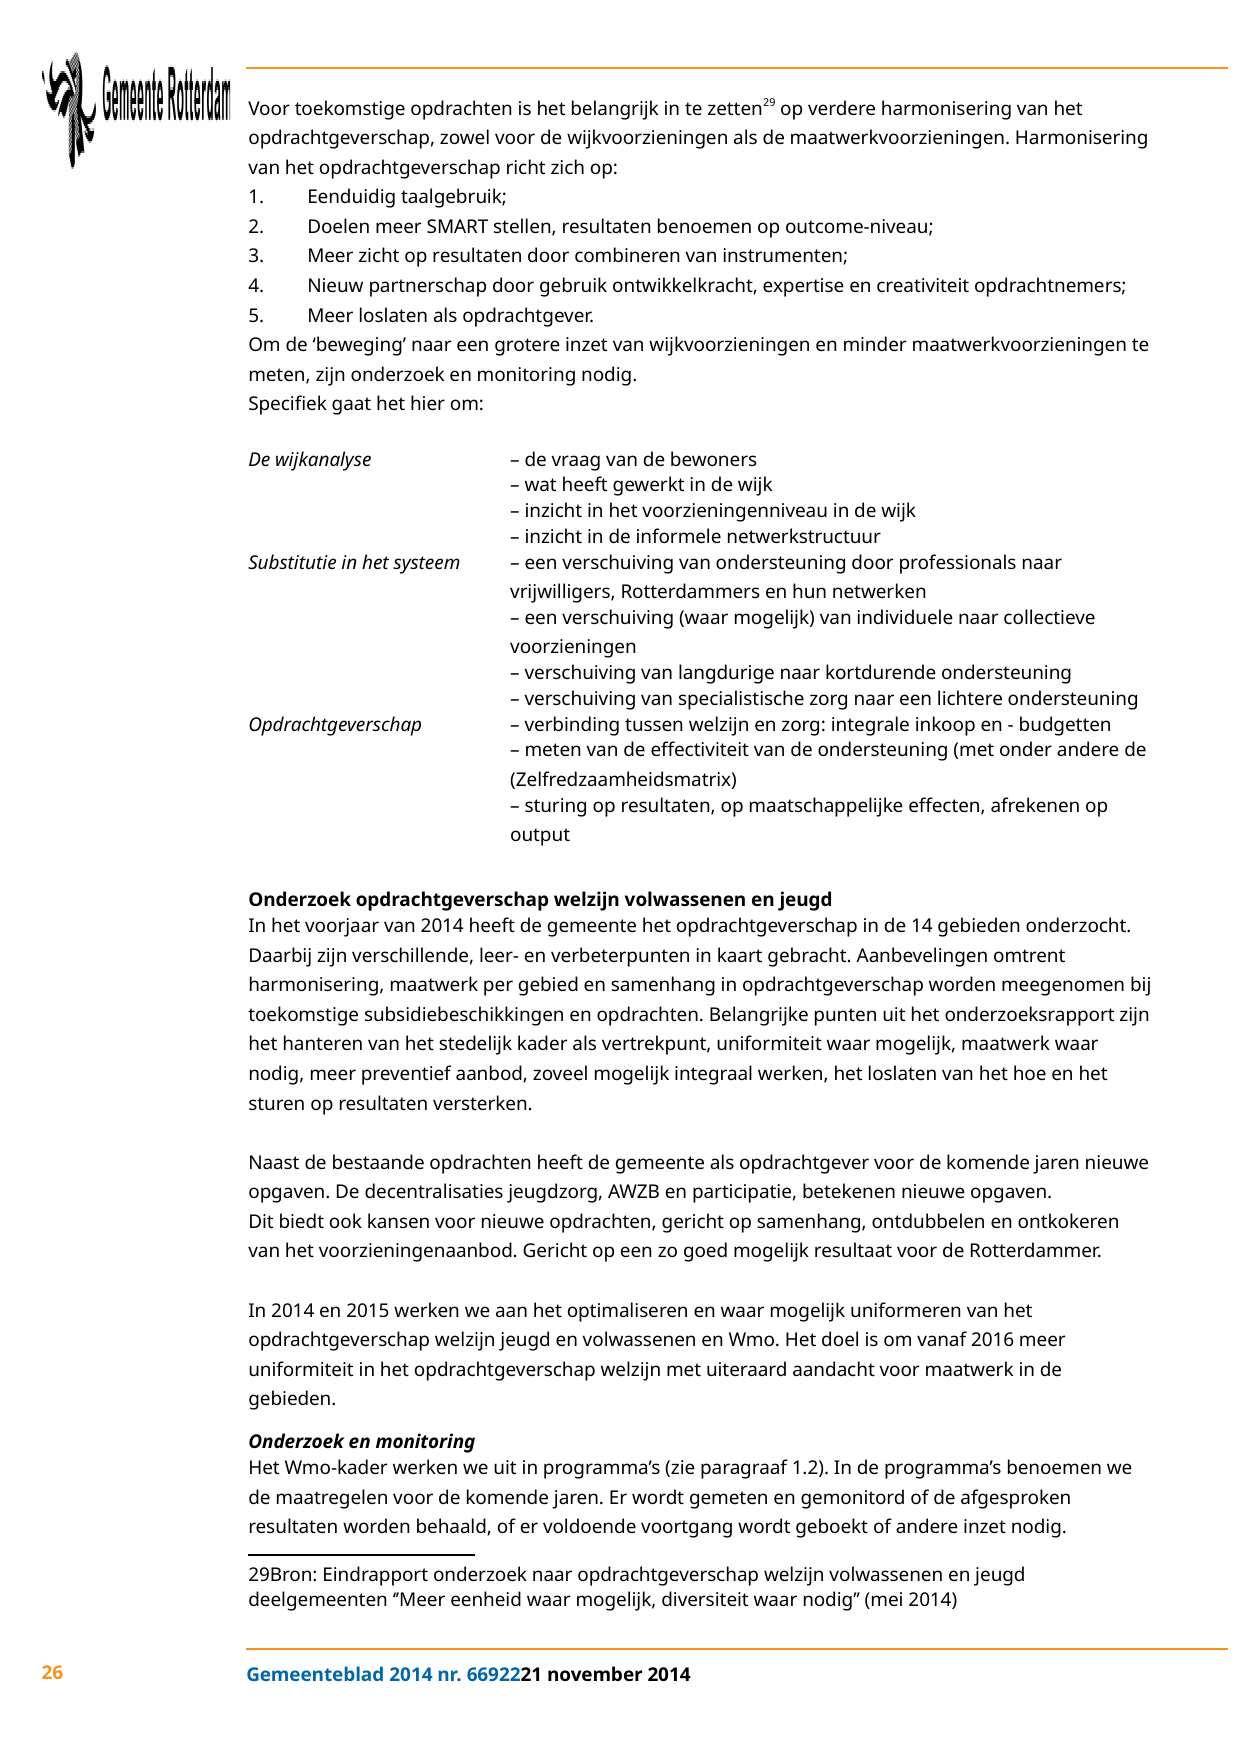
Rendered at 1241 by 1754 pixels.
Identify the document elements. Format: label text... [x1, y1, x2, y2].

table_cell – verschuiving van specialistische zorg naar een lichtere ondersteuning [510, 685, 1152, 711]
table_header – de vraag van de bewoners [510, 446, 1152, 472]
table_cell – inzicht in de informele netwerkstructuur [510, 523, 1152, 549]
table_cell – wat heeft gewerkt in de wijk [510, 472, 1152, 497]
list Eenduidig taalgebruik; [248, 183, 1152, 209]
text Naast de bestaande opdrachten heeft de gemeente als opdrachtgever voor de komende jaren nieuwe opgaven. De decentralisaties jeugdzorg, AWZB en participatie, betekenen nieuwe opgaven. [248, 1149, 1152, 1204]
list Nieuw partnerschap door gebruik ontwikkelkracht, expertise en creativiteit opdrachtnemers; [248, 272, 1152, 298]
text Dit biedt ook kansen voor nieuwe opdrachten, gericht op samenhang, ontdubbelen en ontkokeren van het voorzieningenaanbod. Gericht op een zo goed mogelijk resultaat voor de Rotterdammer. [248, 1208, 1152, 1263]
table_cell [248, 498, 510, 523]
table_cell – verbinding tussen welzijn en zorg: integrale inkoop en - budgetten [510, 711, 1152, 737]
list Meer loslaten als opdrachtgever. [248, 302, 1152, 328]
table_cell [248, 604, 510, 659]
table_cell [248, 737, 510, 792]
text In 2014 en 2015 werken we aan het optimaliseren en waar mogelijk uniformeren van het opdrachtgeverschap welzijn jeugd en volwassenen en Wmo. Het doel is om vanaf 2016 meer uniformiteit in het opdrachtgeverschap welzijn met uiteraard aandacht voor maatwerk in de gebieden. [248, 1297, 1152, 1411]
table_cell [248, 685, 510, 711]
table_cell [248, 792, 510, 847]
list Doelen meer SMART stellen, resultaten benoemen op outcome-niveau; [248, 213, 1152, 239]
table_cell [248, 523, 510, 549]
text Onderzoek en monitoring [248, 1429, 1152, 1454]
table_header De wijkanalyse [248, 446, 510, 472]
text Voor toekomstige opdrachten is het belangrijk in te zetten op verdere harmonisering van het opdrachtgeverschap, zowel voor de wijkvoorzieningen als de maatwerkvoorzieningen. Harmonisering van het opdrachtgeverschap richt zich op: [248, 95, 1152, 180]
text Bron: Eindrapport onderzoek naar opdrachtgeverschap welzijn volwassenen en jeugd deelgemeenten ‘’Meer eenheid waar mogelijk, diversiteit waar nodig’’ (mei 2014) [248, 1561, 1152, 1612]
text Het Wmo-kader werken we uit in programma’s (zie paragraaf 1.2). In de programma’s benoemen we de maatregelen voor de komende jaren. Er wordt gemeten en gemonitord of de afgesproken resultaten worden behaald, of er voldoende voortgang wordt geboekt of andere inzet nodig. [248, 1454, 1152, 1539]
text Om de ‘beweging’ naar een grotere inzet van wijkvoorzieningen en minder maatwerkvoorzieningen te meten, zijn onderzoek en monitoring nodig. [248, 331, 1152, 387]
picture [41, 47, 231, 172]
text In het voorjaar van 2014 heeft de gemeente het opdrachtgeverschap in de 14 gebieden onderzocht. Daarbij zijn verschillende, leer- en verbeterpunten in kaart gebracht. Aanbevelingen omtrent harmonisering, maatwerk per gebied en samenhang in opdrachtgeverschap worden meegenomen bij toekomstige subsidiebeschikkingen en opdrachten. Belangrijke punten uit het onderzoeksrapport zijn het hanteren van het stedelijk kader als vertrekpunt, uniformiteit waar mogelijk, maatwerk waar nodig, meer preventief aanbod, zoveel mogelijk integraal werken, het loslaten van het hoe en het sturen op resultaten versterken. [248, 912, 1152, 1116]
text Specifiek gaat het hier om: [248, 391, 1152, 416]
table_cell Opdrachtgeverschap [248, 711, 510, 737]
table_cell – verschuiving van langdurige naar kortdurende ondersteuning [510, 660, 1152, 685]
text Onderzoek opdrachtgeverschap welzijn volwassenen en jeugd [248, 887, 1152, 912]
table_cell [248, 472, 510, 497]
list Meer zicht op resultaten door combineren van instrumenten; [248, 243, 1152, 268]
table_cell – inzicht in het voorzieningenniveau in de wijk [510, 498, 1152, 523]
table_cell – sturing op resultaten, op maatschappelijke effecten, afrekenen op output [510, 792, 1152, 847]
table_cell – meten van de effectiviteit van de ondersteuning (met onder andere de (Zelfredzaamheidsmatrix) [510, 737, 1152, 792]
table_cell – een verschuiving van ondersteuning door professionals naar vrijwilligers, Rotterdammers en hun netwerken [510, 549, 1152, 604]
table_cell Substitutie in het systeem [248, 549, 510, 604]
table_cell – een verschuiving (waar mogelijk) van individuele naar collectieve voorzieningen [510, 604, 1152, 659]
table_cell [248, 660, 510, 685]
